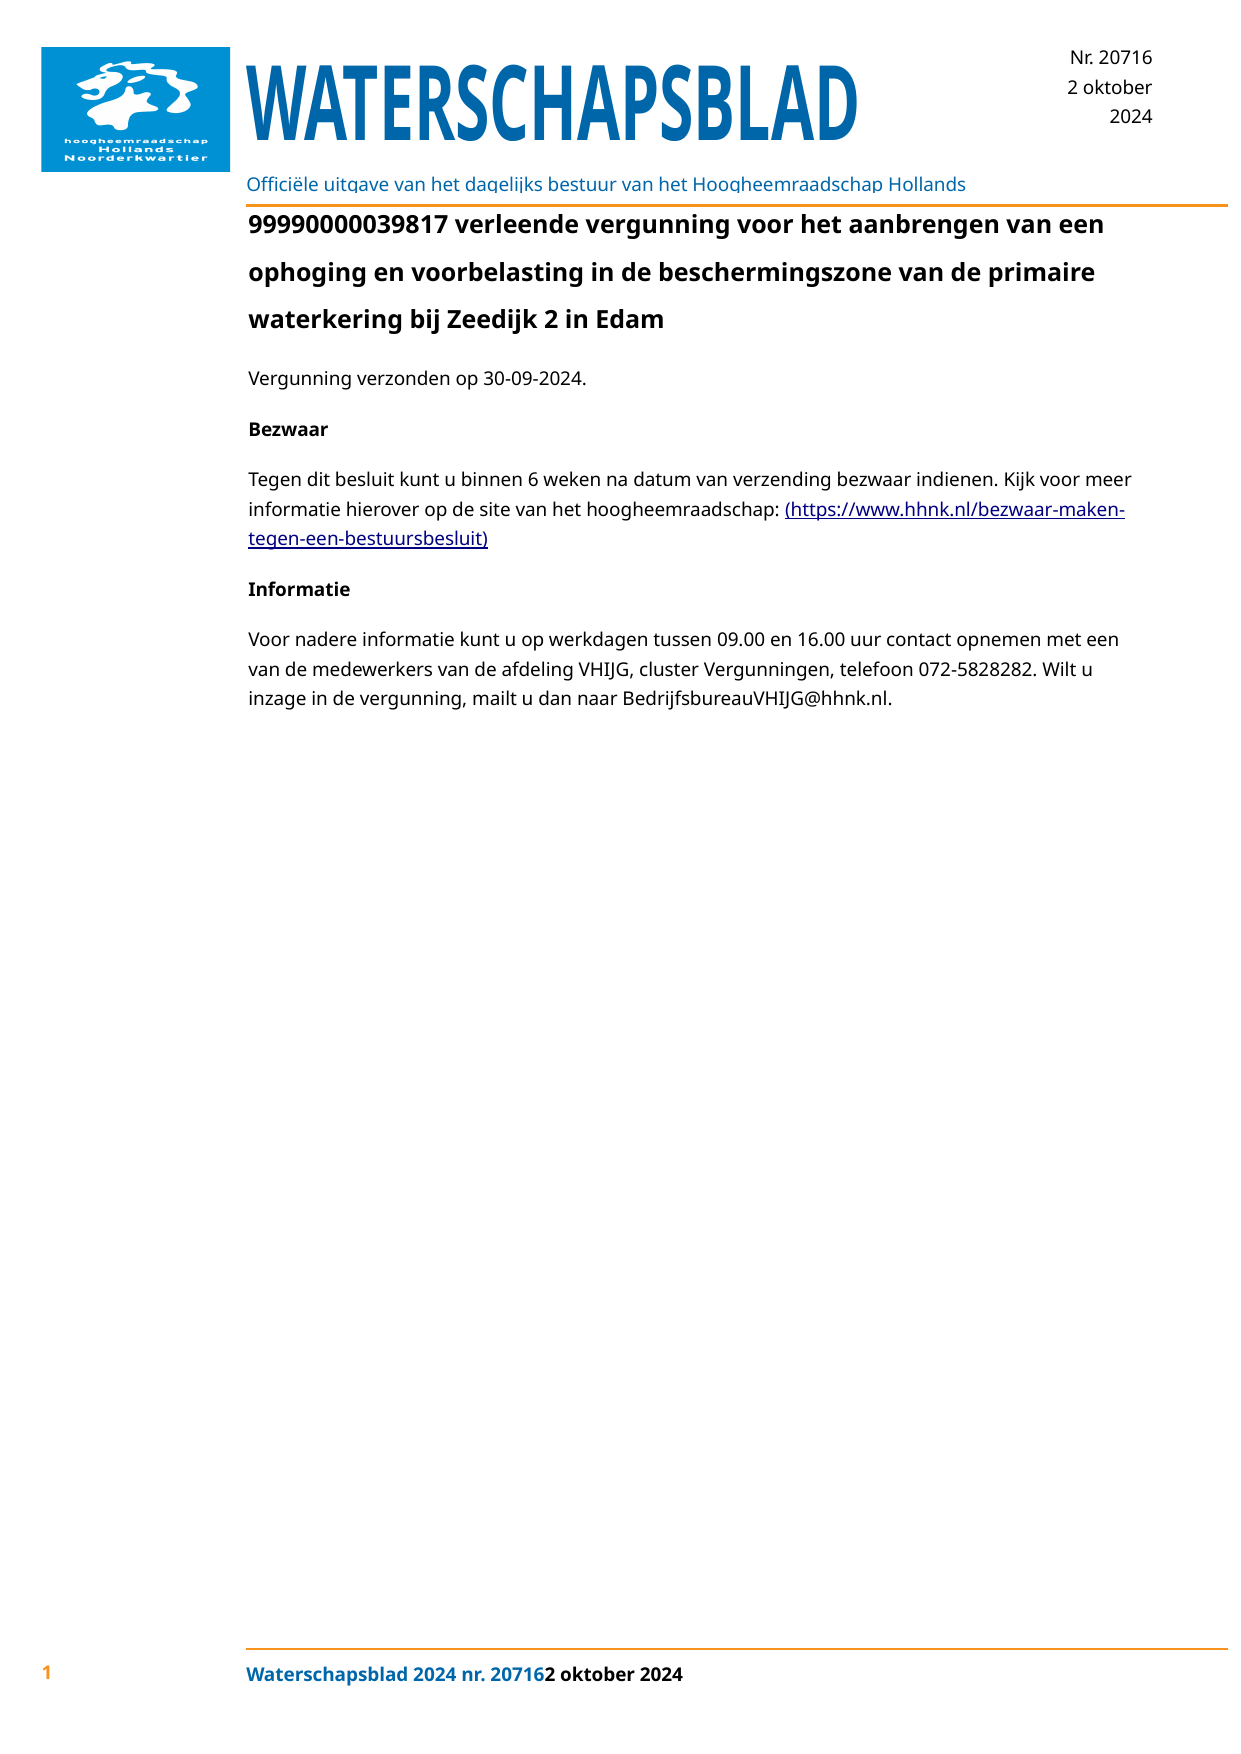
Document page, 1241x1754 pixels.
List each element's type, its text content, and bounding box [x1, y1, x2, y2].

picture [88, 87, 157, 130]
text Voor nadere informatie kunt u op werkdagen tussen 09.00 en 16.00 uur contact opnemen met een van de medewerkers van de afdeling VHIJG, cluster Vergunningen, telefoon 072-5828282. Wilt u inzage in de vergunning, mailt u dan naar BedrijfsbureauVHIJG@hhnk.nl. [248, 626, 1152, 711]
picture [129, 76, 144, 82]
text Tegen dit besluit kunt u binnen 6 weken na datum van verzending bezwaar indienen. Kijk voor meer informatie hierover op de site van het hoogheemraadschap: (https://www.hhnk.nl/bezwaar-maken-tegen-een-bestuursbesluit) [248, 466, 1152, 551]
picture [118, 62, 197, 112]
text 99990000039817 verleende vergunning voor het aanbrengen van een ophoging en voorbelasting in de beschermingszone van de primaire waterkering bij Zeedijk 2 in Edam [248, 207, 1152, 336]
text Informatie [248, 576, 1152, 602]
text Bezwaar [248, 416, 1152, 442]
picture [78, 64, 122, 99]
text Vergunning verzonden op 30-09-2024. [248, 366, 1152, 391]
